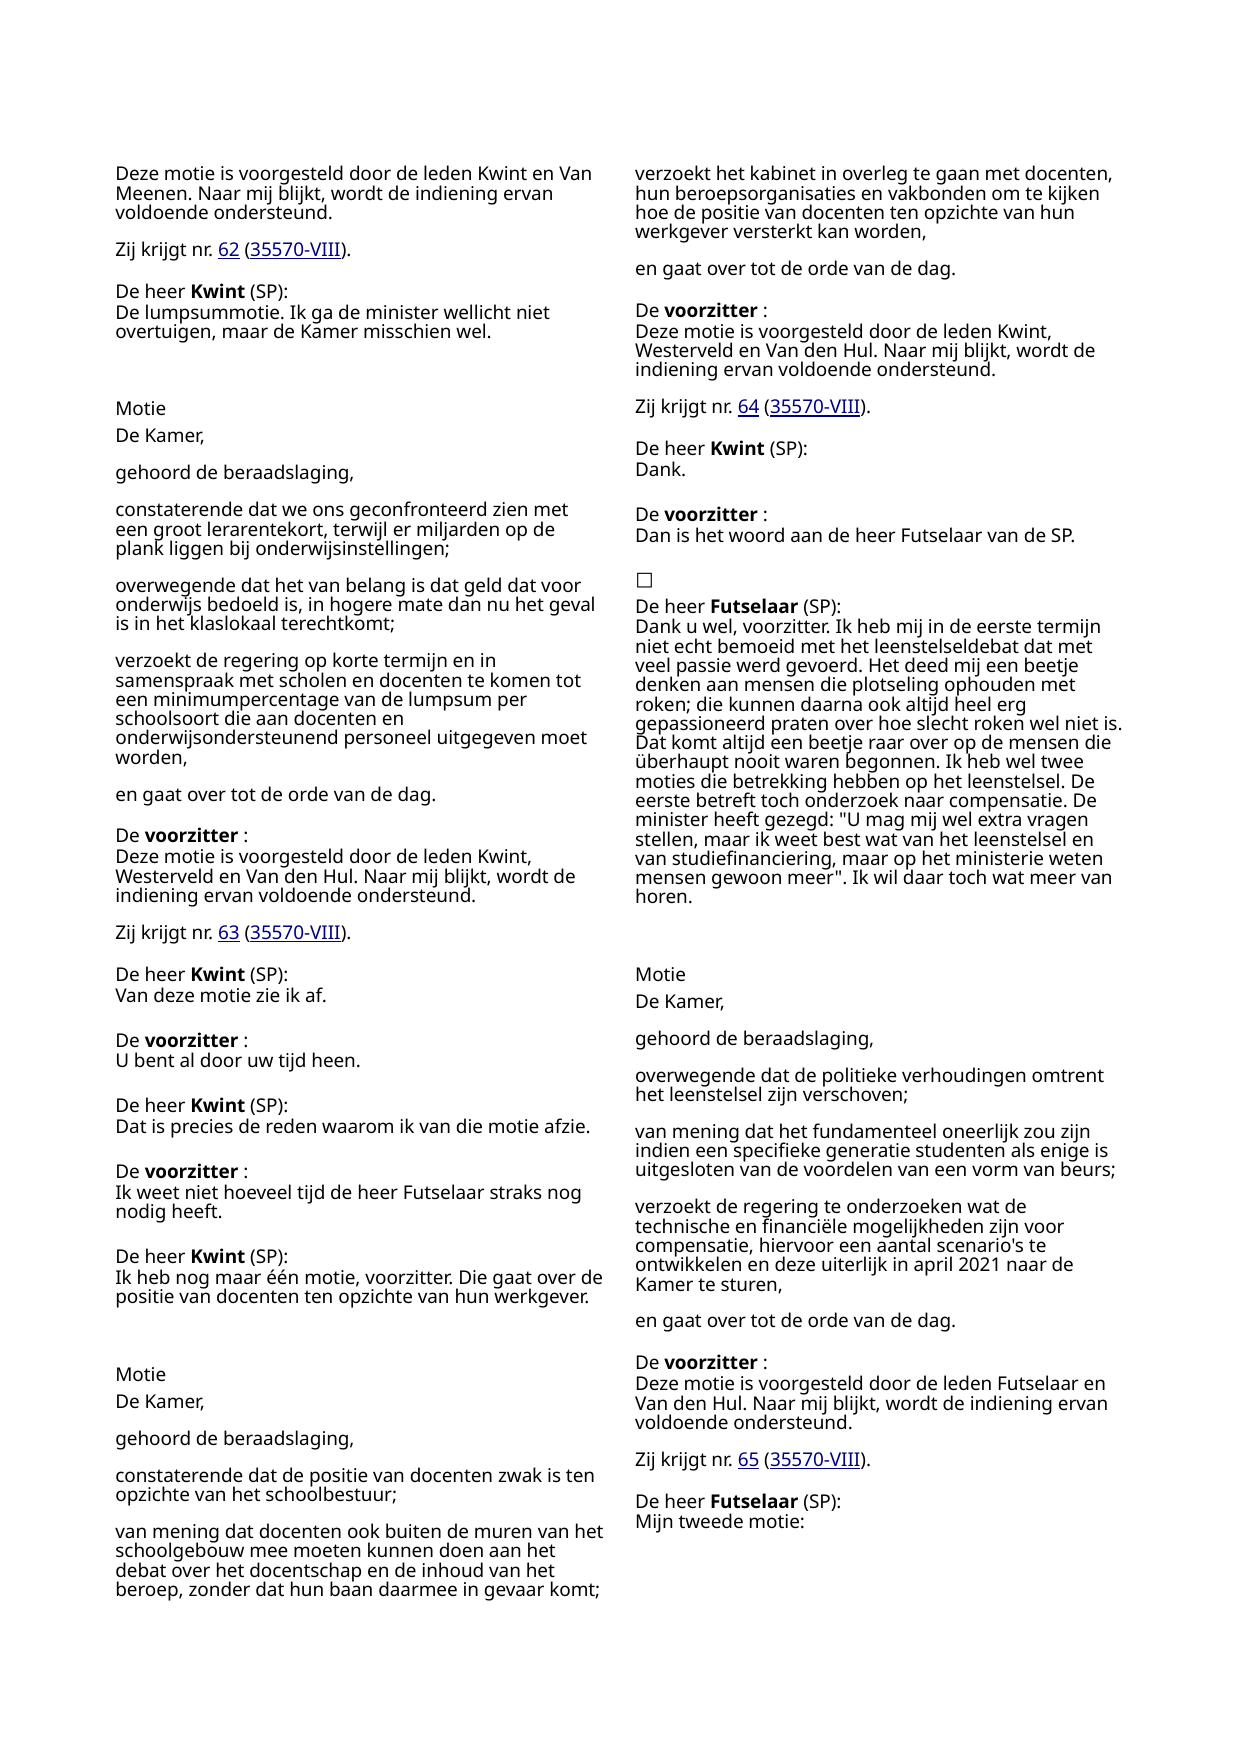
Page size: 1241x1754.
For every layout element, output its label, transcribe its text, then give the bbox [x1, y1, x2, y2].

text Dank u wel, voorzitter. Ik heb mij in de eerste termijn niet echt bemoeid met het leenstelseldebat dat met veel passie werd gevoerd. Het deed mij een beetje denken aan mensen die plotseling ophouden met roken; die kunnen daarna ook altijd heel erg gepassioneerd praten over hoe slecht roken wel niet is. Dat komt altijd een beetje raar over op de mensen die überhaupt nooit waren begonnen. Ik heb wel twee moties die betrekking hebben op het leenstelsel. De eerste betreft toch onderzoek naar compensatie. De minister heeft gezegd: "U mag mij wel extra vragen stellen, maar ik weet best wat van het leenstelsel en van studiefinanciering, maar op het ministerie weten mensen gewoon meer". Ik wil daar toch wat meer van horen. [635, 618, 1125, 908]
text verzoekt het kabinet in overleg te gaan met docenten, hun beroepsorganisaties en vakbonden om te kijken hoe de positie van docenten ten opzichte van hun werkgever versterkt kan worden, [635, 165, 1125, 242]
text Deze motie is voorgesteld door de leden Kwint en Van Meenen. Naar mij blijkt, wordt de indiening ervan voldoende ondersteund. [115, 165, 605, 223]
text gehoord de beraadslaging, [635, 1030, 1125, 1049]
text De heer Futselaar (SP): [635, 1488, 1125, 1513]
text De voorzitter : [635, 297, 1125, 323]
text overwegende dat het van belang is dat geld dat voor onderwijs bedoeld is, in hogere mate dan nu het geval is in het klaslokaal terechtkomt; [115, 577, 605, 634]
text verzoekt de regering op korte termijn en in samenspraak met scholen en docenten te komen tot een minimumpercentage van de lumpsum per schoolsoort die aan docenten en onderwijsondersteunend personeel uitgegeven moet worden, [115, 652, 605, 768]
text Dat is precies de reden waarom ik van die motie afzie. [115, 1118, 605, 1138]
text De voorzitter : [115, 823, 605, 848]
text De voorzitter : [635, 501, 1125, 527]
text Motie [635, 961, 1125, 987]
text overwegende dat de politieke verhoudingen omtrent het leenstelsel zijn verschoven; [635, 1067, 1125, 1105]
text Deze motie is voorgesteld door de leden Futselaar en Van den Hul. Naar mij blijkt, wordt de indiening ervan voldoende ondersteund. [635, 1375, 1125, 1433]
text Dank. [635, 461, 1125, 480]
text Ik weet niet hoeveel tijd de heer Futselaar straks nog nodig heeft. [115, 1184, 605, 1223]
text constaterende dat de positie van docenten zwak is ten opzichte van het schoolbestuur; [115, 1467, 605, 1505]
text De voorzitter : [115, 1158, 605, 1184]
text Deze motie is voorgesteld door de leden Kwint, Westerveld en Van den Hul. Naar mij blijkt, wordt de indiening ervan voldoende ondersteund. [115, 848, 605, 906]
text De heer Kwint (SP): [115, 1243, 605, 1269]
text De heer Futselaar (SP): [635, 593, 1125, 618]
text van mening dat docenten ook buiten de muren van het schoolgebouw mee moeten kunnen doen aan het debat over het docentschap en de inhoud van het beroep, zonder dat hun baan daarmee in gevaar komt; [115, 1523, 605, 1600]
text De heer Kwint (SP): [115, 278, 605, 304]
text De Kamer, [115, 1393, 605, 1412]
text ⬜ [635, 567, 1125, 593]
text De Kamer, [635, 993, 1125, 1012]
text De voorzitter : [635, 1349, 1125, 1375]
text constaterende dat we ons geconfronteerd zien met een groot lerarentekort, terwijl er miljarden op de plank liggen bij onderwijsinstellingen; [115, 501, 605, 559]
text en gaat over tot de orde van de dag. [635, 1312, 1125, 1332]
text De voorzitter : [115, 1027, 605, 1052]
text gehoord de beraadslaging, [115, 464, 605, 483]
text verzoekt de regering te onderzoeken wat de technische en financiële mogelijkheden zijn voor compensatie, hiervoor een aantal scenario's te ontwikkelen en deze uiterlijk in april 2021 naar de Kamer te sturen, [635, 1198, 1125, 1295]
text en gaat over tot de orde van de dag. [635, 260, 1125, 279]
text Zij krijgt nr. 63 (35570-VIII). [115, 924, 605, 943]
text De Kamer, [115, 427, 605, 447]
text Deze motie is voorgesteld door de leden Kwint, Westerveld en Van den Hul. Naar mij blijkt, wordt de indiening ervan voldoende ondersteund. [635, 323, 1125, 381]
text van mening dat het fundamenteel oneerlijk zou zijn indien een specifieke generatie studenten als enige is uitgesloten van de voordelen van een vorm van beurs; [635, 1123, 1125, 1181]
text De lumpsummotie. Ik ga de minister wellicht niet overtuigen, maar de Kamer misschien wel. [115, 304, 605, 342]
text Motie [115, 1361, 605, 1387]
text De heer Kwint (SP): [115, 961, 605, 987]
text Van deze motie zie ik af. [115, 987, 605, 1006]
text Motie [115, 396, 605, 421]
text Zij krijgt nr. 62 (35570-VIII). [115, 241, 605, 260]
text en gaat over tot de orde van de dag. [115, 786, 605, 805]
text Mijn tweede motie: [635, 1513, 1125, 1533]
text U bent al door uw tijd heen. [115, 1052, 605, 1072]
text Zij krijgt nr. 64 (35570-VIII). [635, 398, 1125, 418]
text gehoord de beraadslaging, [115, 1430, 605, 1449]
text Zij krijgt nr. 65 (35570-VIII). [635, 1451, 1125, 1470]
text De heer Kwint (SP): [635, 435, 1125, 461]
text De heer Kwint (SP): [115, 1093, 605, 1118]
text Ik heb nog maar één motie, voorzitter. Die gaat over de positie van docenten ten opzichte van hun werkgever. [115, 1269, 605, 1308]
text Dan is het woord aan de heer Futselaar van de SP. [635, 527, 1125, 546]
